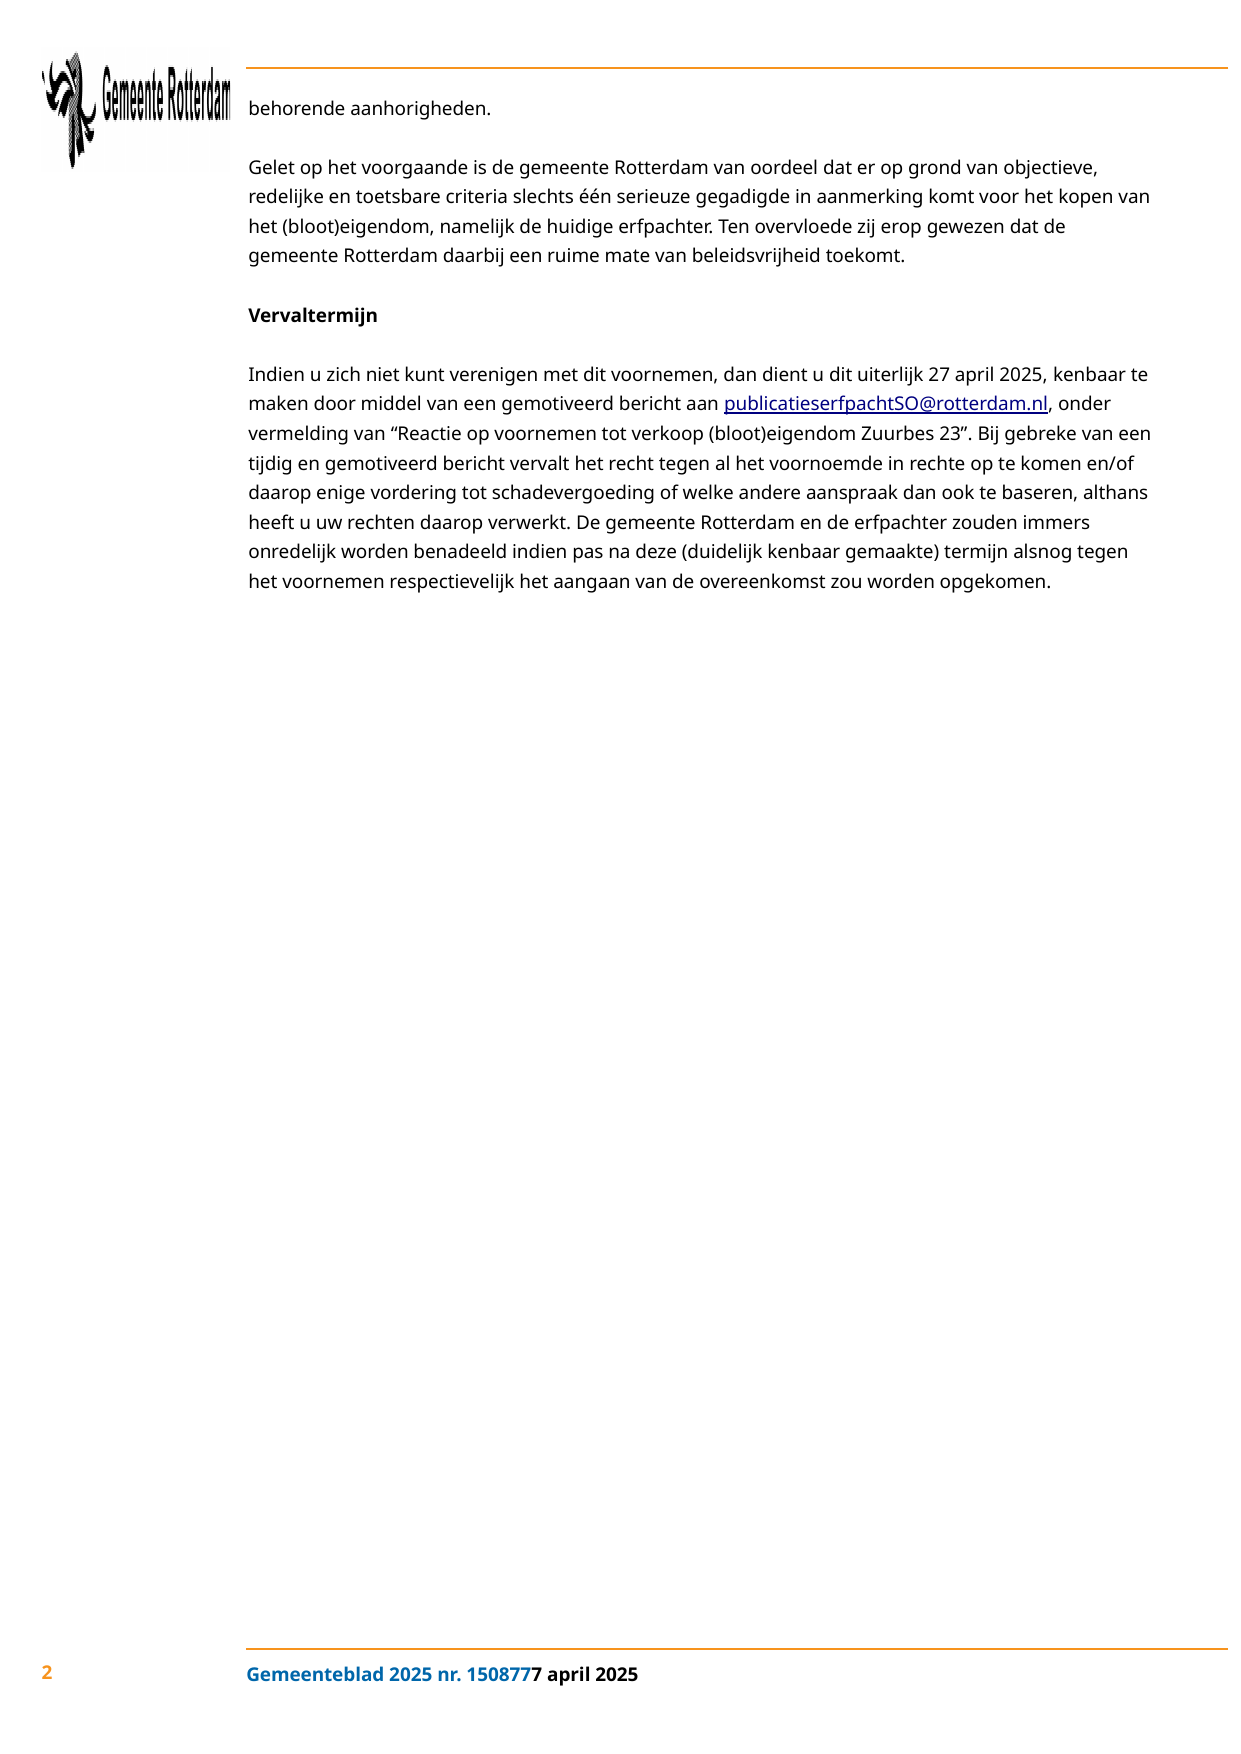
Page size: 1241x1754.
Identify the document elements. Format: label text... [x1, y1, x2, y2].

text Vervaltermijn [248, 302, 1152, 328]
text Indien u zich niet kunt verenigen met dit voornemen, dan dient u dit uiterlijk 27 april 2025, kenbaar te maken door middel van een gemotiveerd bericht aan publicatieserfpachtSO@rotterdam.nl, onder vermelding van “Reactie op voornemen tot verkoop (bloot)eigendom Zuurbes 23”. Bij gebreke van een tijdig en gemotiveerd bericht vervalt het recht tegen al het voornoemde in rechte op te komen en/of daarop enige vordering tot schadevergoeding of welke andere aanspraak dan ook te baseren, althans heeft u uw rechten daarop verwerkt. De gemeente Rotterdam en de erfpachter zouden immers onredelijk worden benadeeld indien pas na deze (duidelijk kenbaar gemaakte) termijn alsnog tegen het voornemen respectievelijk het aangaan van de overeenkomst zou worden opgekomen. [248, 361, 1152, 594]
text behorende aanhorigheden. [248, 95, 1152, 121]
text Gelet op het voorgaande is de gemeente Rotterdam van oordeel dat er op grond van objectieve, redelijke en toetsbare criteria slechts één serieuze gegadigde in aanmerking komt voor het kopen van het (bloot)eigendom, namelijk de huidige erfpachter. Ten overvloede zij erop gewezen dat de gemeente Rotterdam daarbij een ruime mate van beleidsvrijheid toekomt. [248, 154, 1152, 268]
picture [41, 47, 231, 172]
